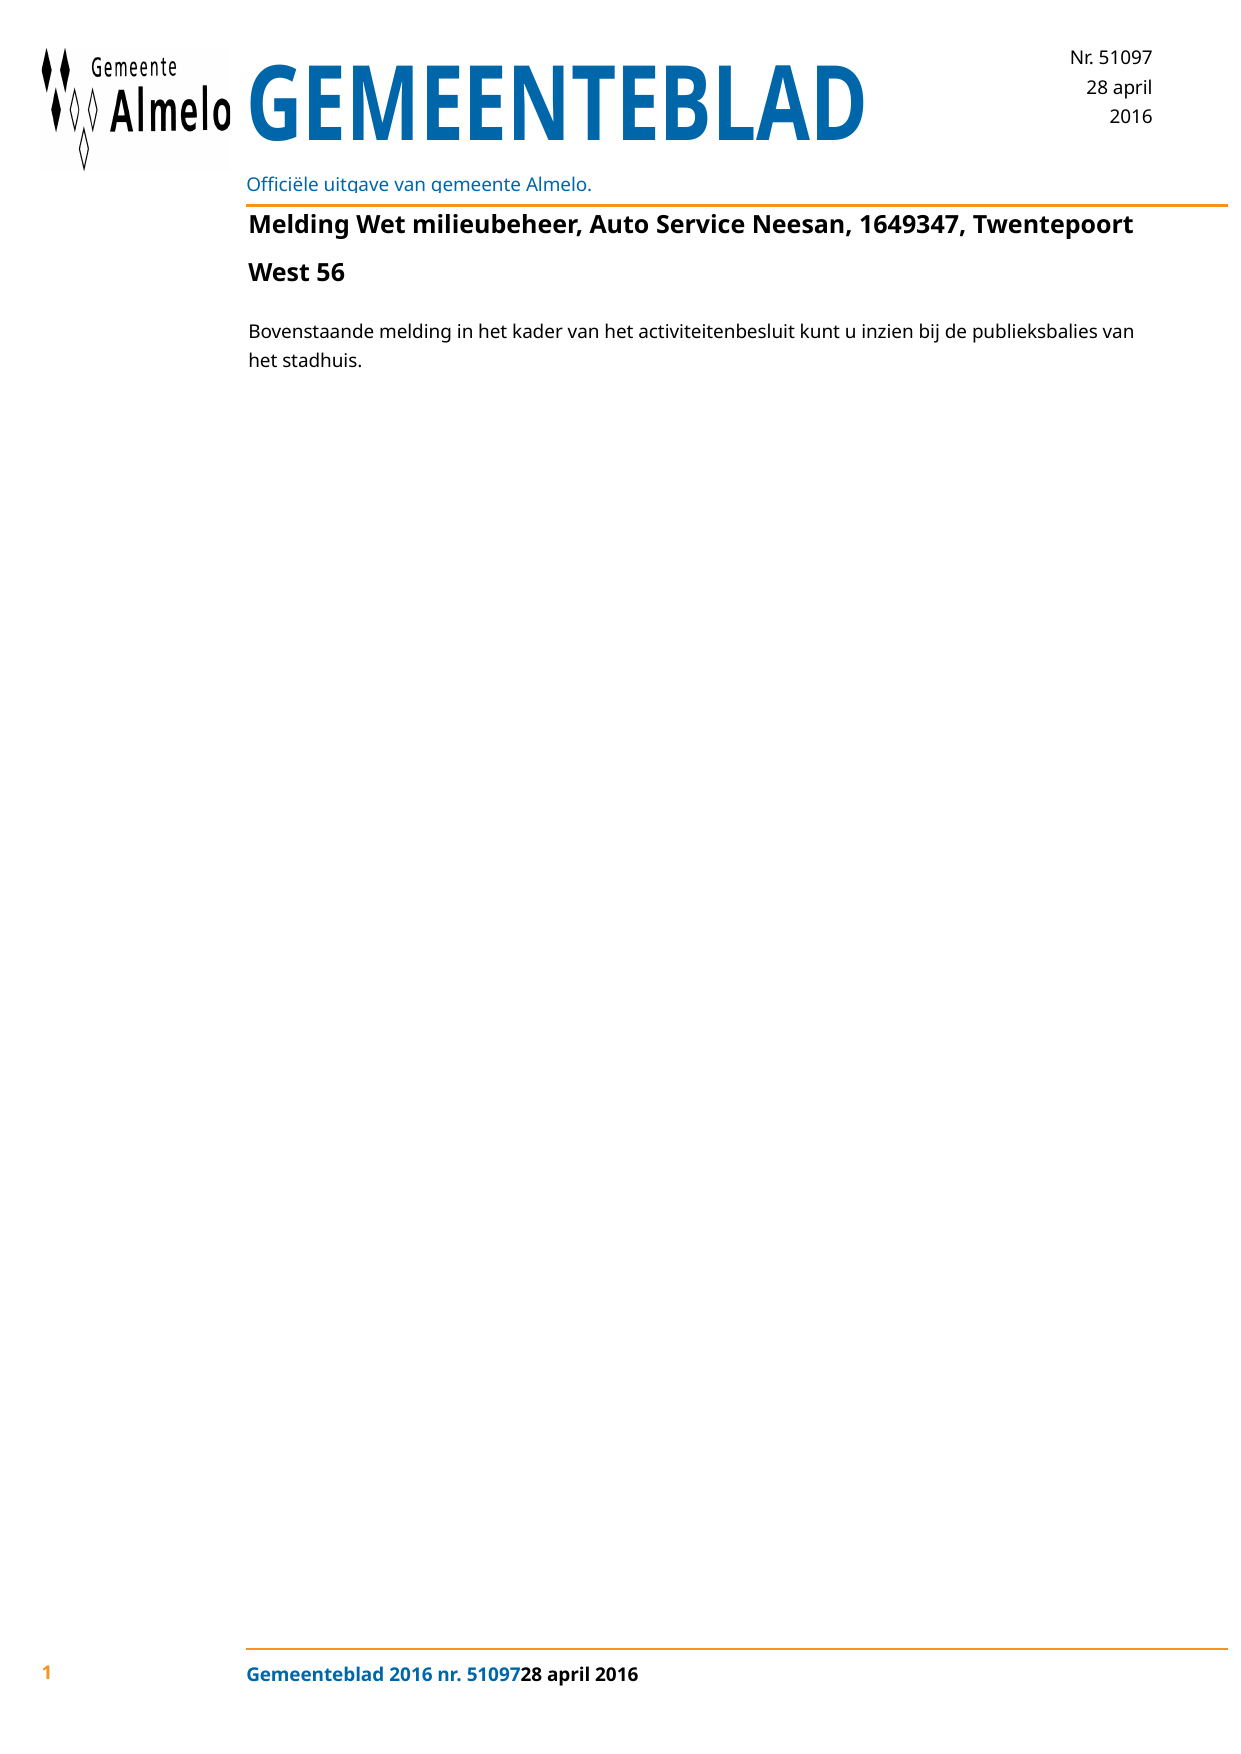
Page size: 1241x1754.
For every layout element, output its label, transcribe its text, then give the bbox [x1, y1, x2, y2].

text Bovenstaande melding in het kader van het activiteitenbesluit kunt u inzien bij de publieksbalies van het stadhuis. [248, 318, 1152, 373]
text Melding Wet milieubeheer, Auto Service Neesan, 1649347, Twentepoort West 56 [248, 207, 1152, 288]
picture [41, 47, 231, 172]
